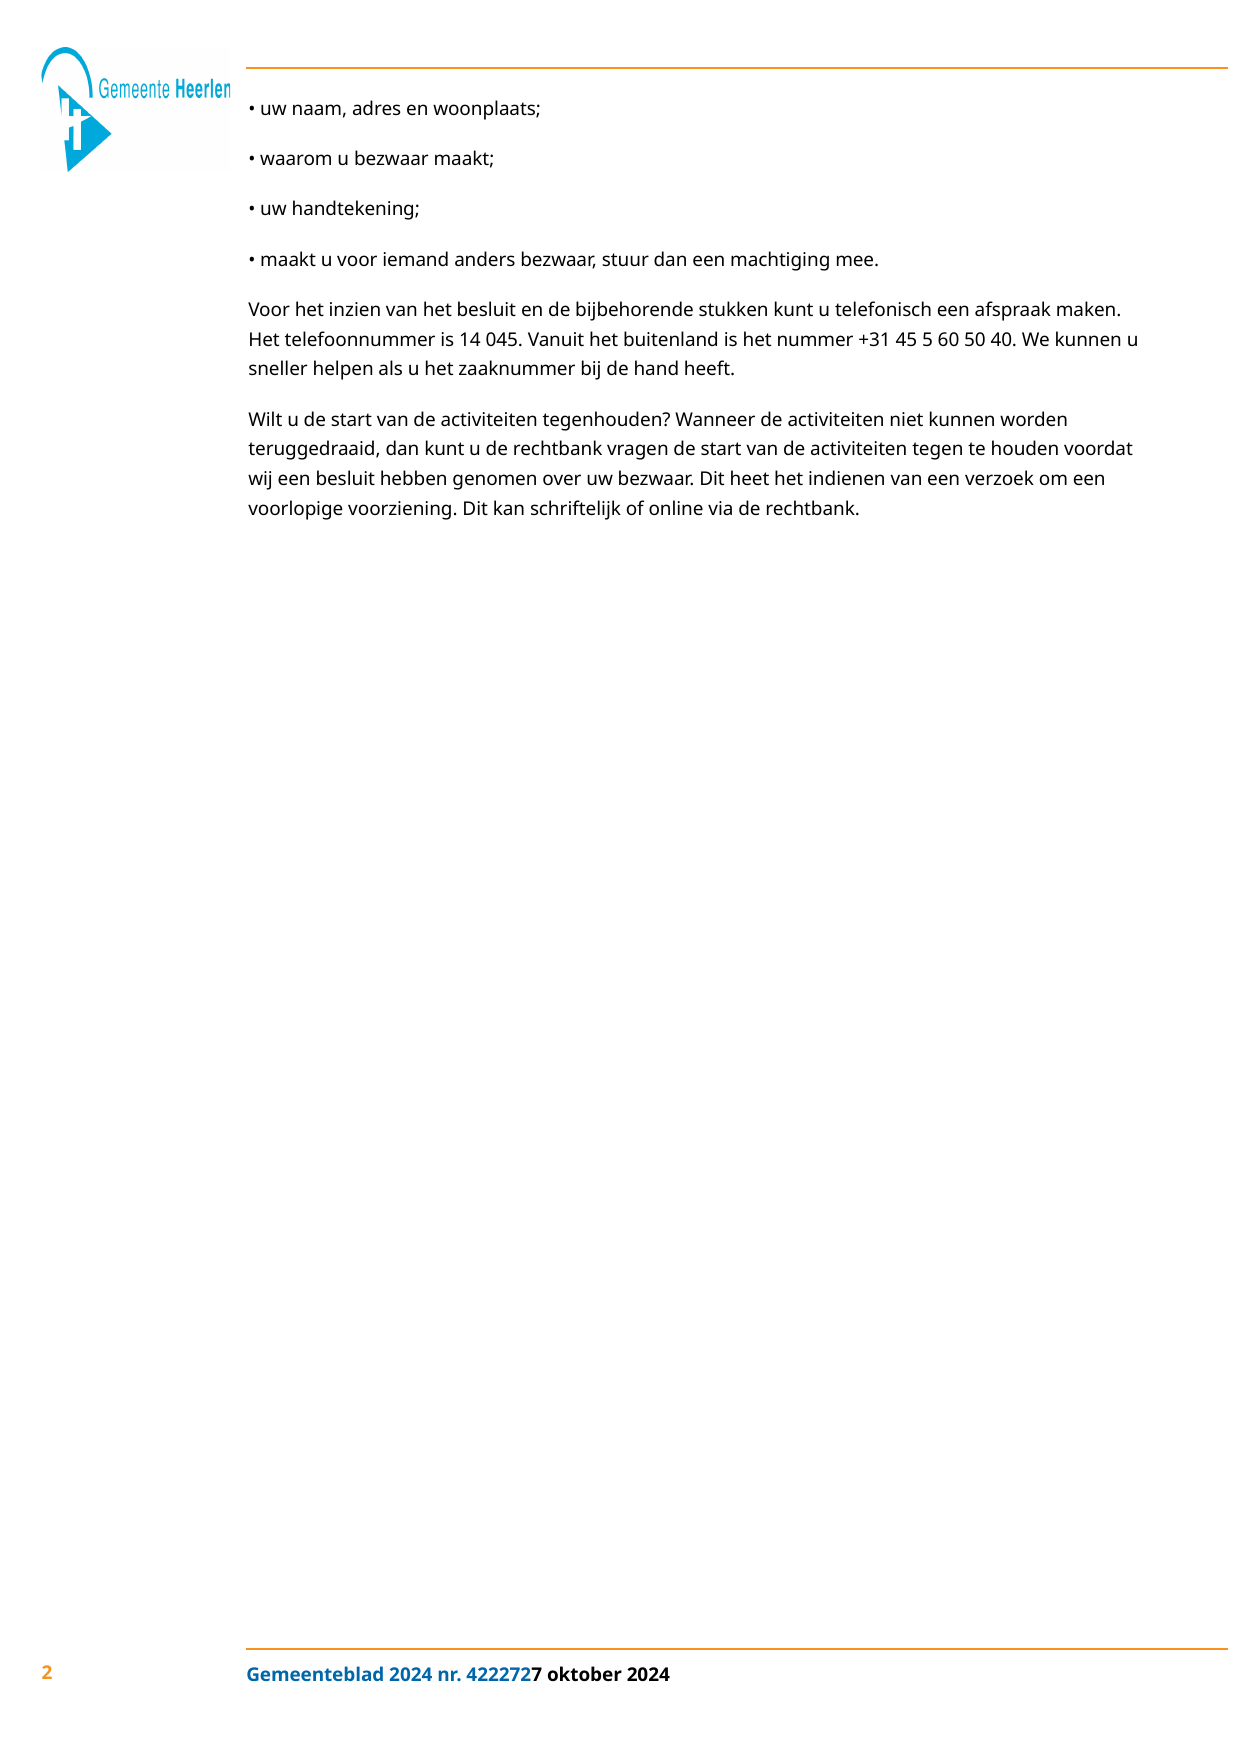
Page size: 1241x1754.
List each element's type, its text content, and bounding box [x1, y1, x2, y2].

text Wilt u de start van de activiteiten tegenhouden? Wanneer de activiteiten niet kunnen worden teruggedraaid, dan kunt u de rechtbank vragen de start van de activiteiten tegen te houden voordat wij een besluit hebben genomen over uw bezwaar. Dit heet het indienen van een verzoek om een voorlopige voorziening. Dit kan schriftelijk of online via de rechtbank. [248, 406, 1152, 521]
text • uw naam, adres en woonplaats; [248, 95, 1152, 121]
picture [41, 47, 231, 172]
text • uw handtekening; [248, 196, 1152, 221]
picture [41, 47, 59, 70]
text • waarom u bezwaar maakt; [248, 145, 1152, 171]
text • maakt u voor iemand anders bezwaar, stuur dan een machtiging mee. [248, 246, 1152, 272]
text Voor het inzien van het besluit en de bijbehorende stukken kunt u telefonisch een afspraak maken. Het telefoonnummer is 14 045. Vanuit het buitenland is het nummer +31 45 5 60 50 40. We kunnen u sneller helpen als u het zaaknummer bij de hand heeft. [248, 296, 1152, 381]
